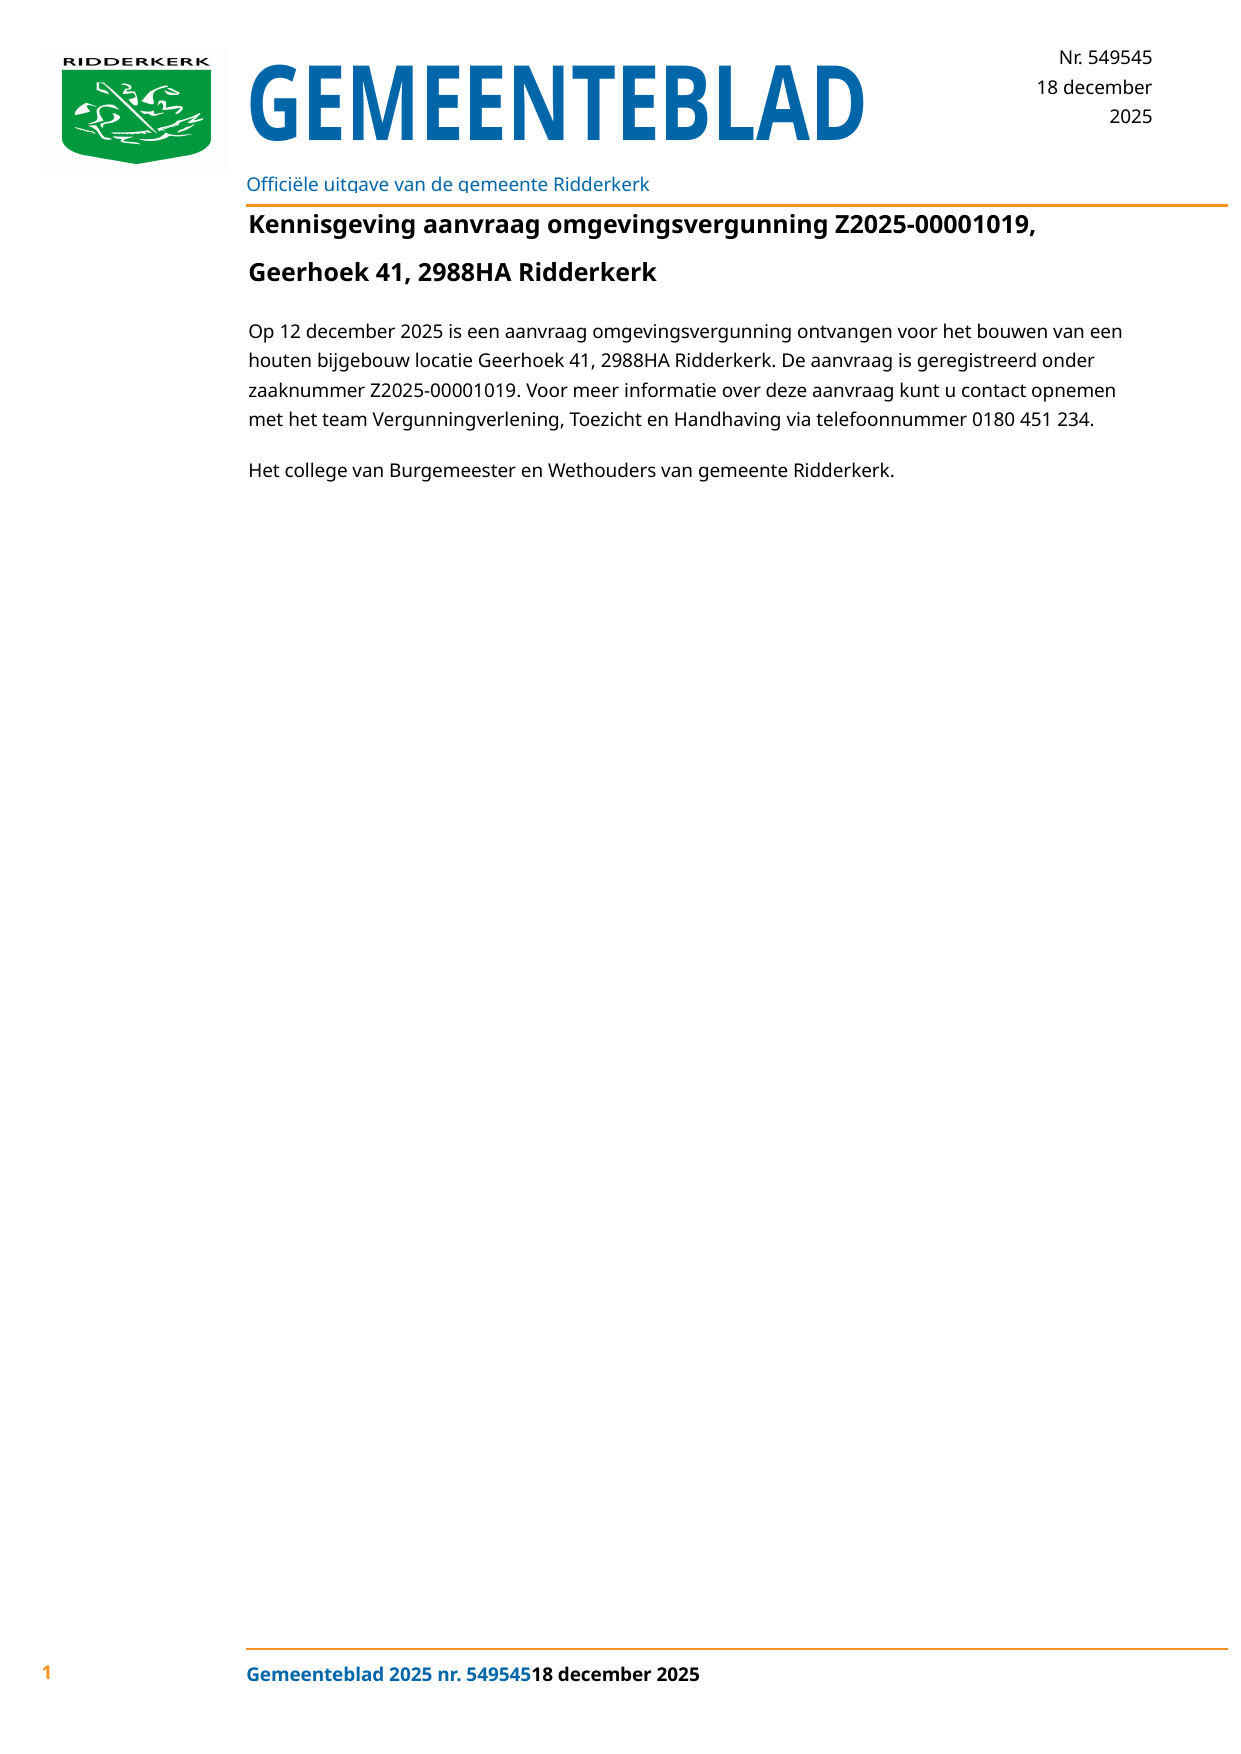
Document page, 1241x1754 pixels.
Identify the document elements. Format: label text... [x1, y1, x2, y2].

text Kennisgeving aanvraag omgevingsvergunning Z2025-00001019, Geerhoek 41, 2988HA Ridderkerk [248, 207, 1152, 288]
text Het college van Burgemeester en Wethouders van gemeente Ridderkerk. [248, 457, 1152, 483]
picture [41, 47, 231, 172]
text Op 12 december 2025 is een aanvraag omgevingsvergunning ontvangen voor het bouwen van een houten bijgebouw locatie Geerhoek 41, 2988HA Ridderkerk. De aanvraag is geregistreerd onder zaaknummer Z2025-00001019. Voor meer informatie over deze aanvraag kunt u contact opnemen met het team Vergunningverlening, Toezicht en Handhaving via telefoonnummer 0180 451 234. [248, 318, 1152, 432]
